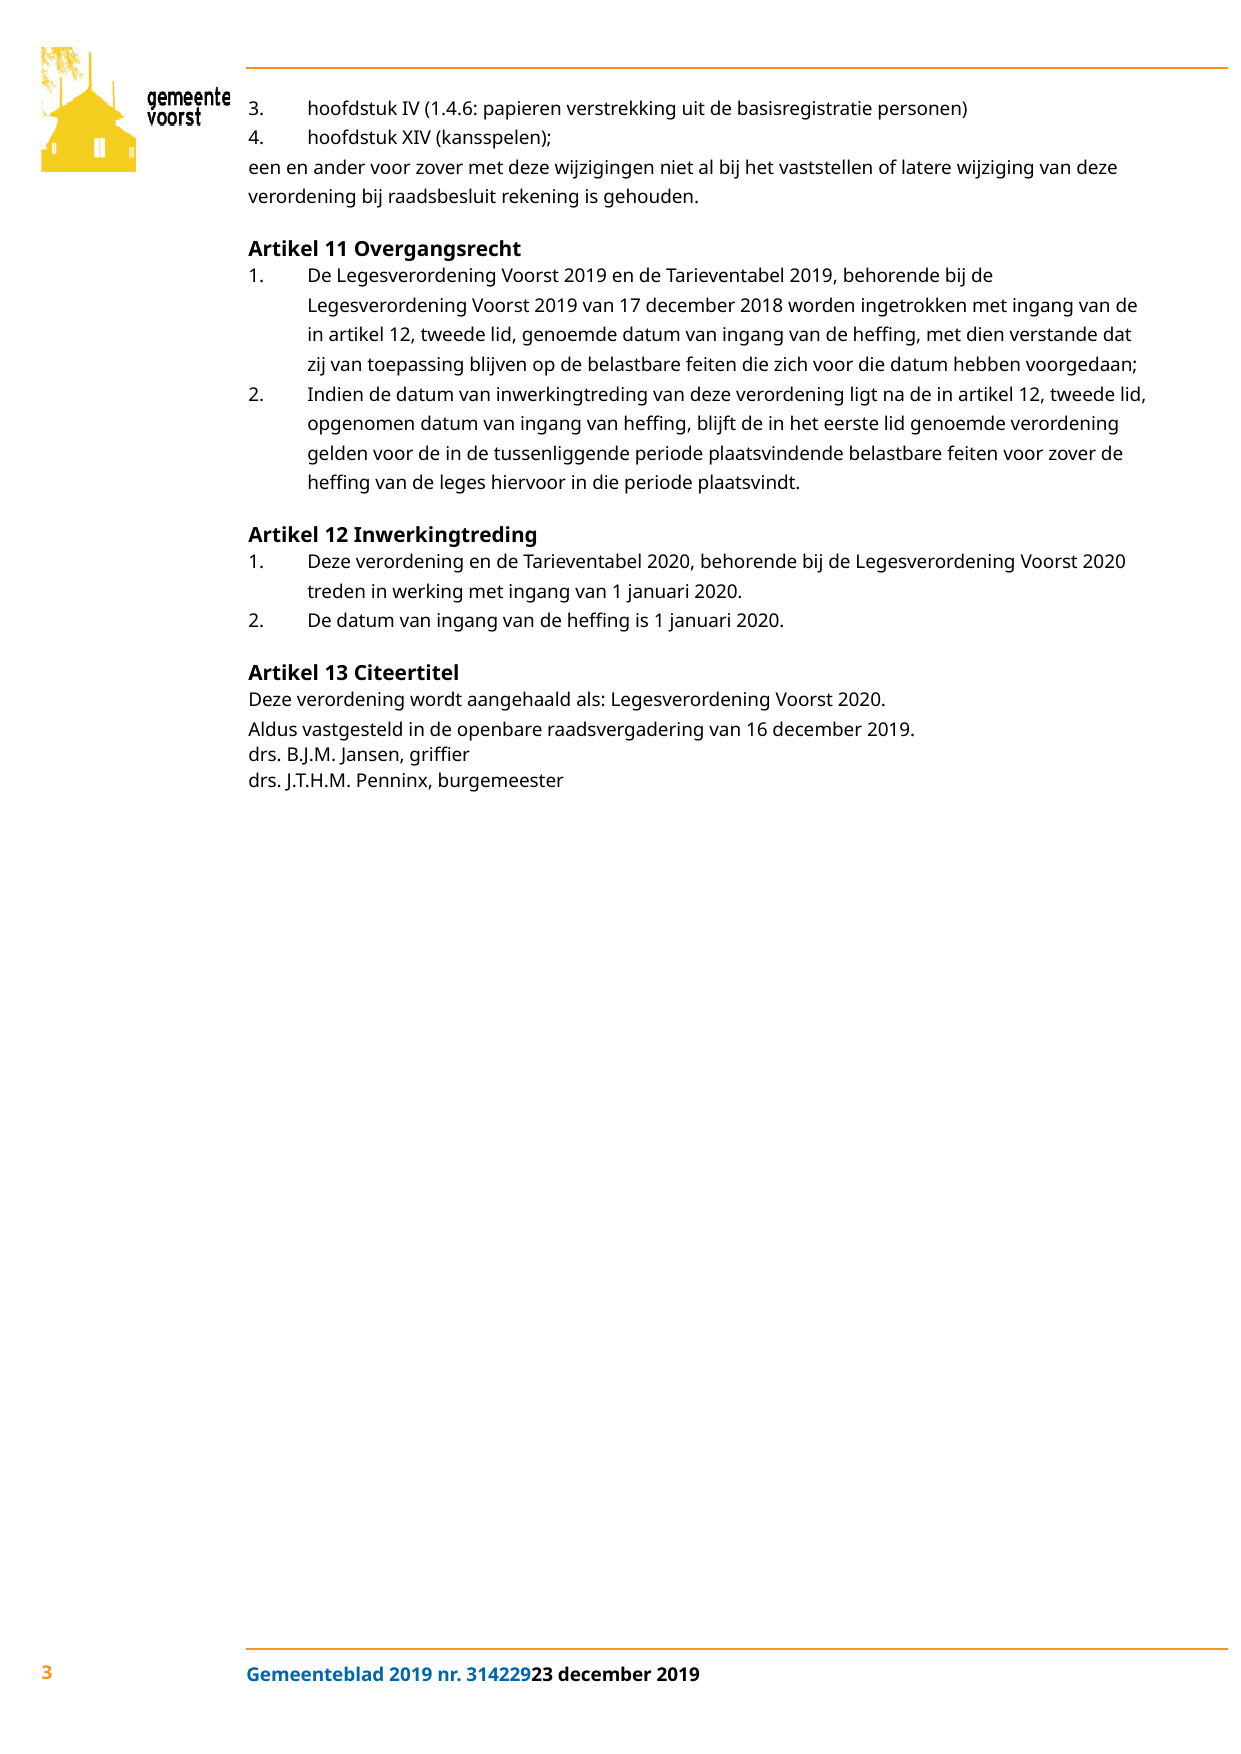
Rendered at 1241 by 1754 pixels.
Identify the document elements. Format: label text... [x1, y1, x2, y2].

text Artikel 12 Inwerkingtreding [248, 520, 1152, 548]
text Artikel 13 Citeertitel [248, 658, 1152, 686]
text een en ander voor zover met deze wijzigingen niet al bij het vaststellen of latere wijziging van deze verordening bij raadsbesluit rekening is gehouden. [248, 154, 1152, 209]
text drs. B.J.M. Jansen, griffier [248, 742, 1152, 767]
list hoofdstuk IV (1.4.6: papieren verstrekking uit de basisregistratie personen) [248, 95, 1152, 121]
text Artikel 11 Overgangsrecht [248, 234, 1152, 262]
list Indien de datum van inwerkingtreding van deze verordening ligt na de in artikel 12, tweede lid, opgenomen datum van ingang van heffing, blijft de in het eerste lid genoemde verordening gelden voor de in de tussenliggende periode plaatsvindende belastbare feiten voor zover de heffing van de leges hiervoor in die periode plaatsvindt. [248, 381, 1152, 495]
list De datum van ingang van de heffing is 1 januari 2020. [248, 607, 1152, 633]
text Deze verordening wordt aangehaald als: Legesverordening Voorst 2020. [248, 686, 1152, 712]
picture [41, 47, 231, 172]
list Deze verordening en de Tarieventabel 2020, behorende bij de Legesverordening Voorst 2020 treden in werking met ingang van 1 januari 2020. [248, 548, 1152, 604]
list De Legesverordening Voorst 2019 en de Tarieventabel 2019, behorende bij de Legesverordening Voorst 2019 van 17 december 2018 worden ingetrokken met ingang van de in artikel 12, tweede lid, genoemde datum van ingang van de heffing, met dien verstande dat zij van toepassing blijven op de belastbare feiten die zich voor die datum hebben voorgedaan; [248, 262, 1152, 377]
list hoofdstuk XIV (kansspelen); [248, 124, 1152, 150]
text drs. J.T.H.M. Penninx, burgemeester [248, 767, 1152, 793]
text Aldus vastgesteld in de openbare raadsvergadering van 16 december 2019. [248, 716, 1152, 742]
